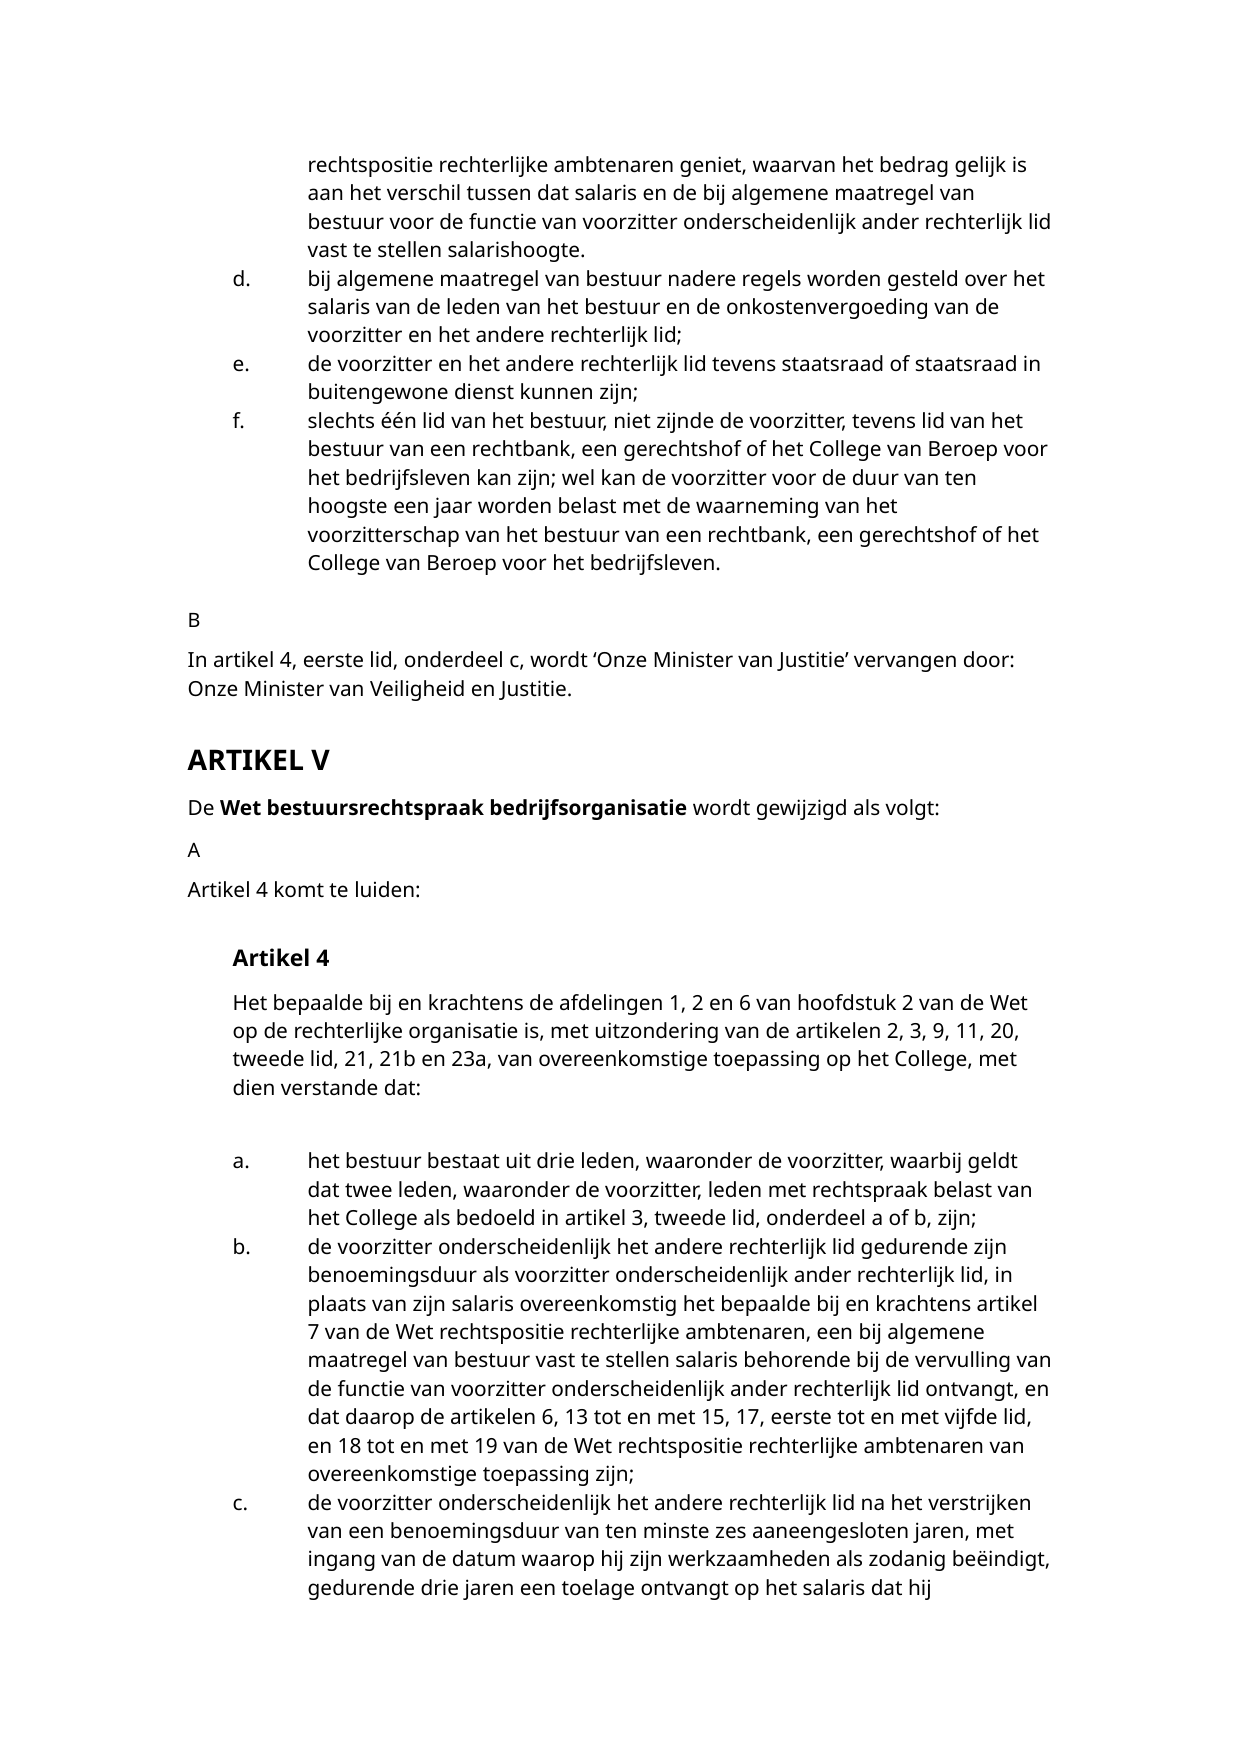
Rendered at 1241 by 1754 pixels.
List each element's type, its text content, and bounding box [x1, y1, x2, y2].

list rechtspositie rechterlijke ambtenaren geniet, waarvan het bedrag gelijk is aan het verschil tussen dat salaris en de bij algemene maatregel van bestuur voor de functie van voorzitter onderscheidenlijk ander rechterlijk lid vast te stellen salarishoogte. [232, 150, 1053, 264]
subtitle ARTIKEL V [187, 740, 1053, 778]
list de voorzitter onderscheidenlijk het andere rechterlijk lid na het verstrijken van een benoemingsduur van ten minste zes aaneengesloten jaren, met ingang van de datum waarop hij zijn werkzaamheden als zodanig beëindigt, gedurende drie jaren een toelage ontvangt op het salaris dat hij [232, 1488, 1053, 1601]
text A [187, 837, 1053, 864]
text Artikel 4 komt te luiden: [187, 876, 1053, 904]
text De Wet bestuursrechtspraak bedrijfsorganisatie wordt gewijzigd als volgt: [187, 793, 1053, 822]
list bij algemene maatregel van bestuur nadere regels worden gesteld over het salaris van de leden van het bestuur en de onkostenvergoeding van de voorzitter en het andere rechterlijk lid; [232, 264, 1053, 349]
list de voorzitter en het andere rechterlijk lid tevens staatsraad of staatsraad in buitengewone dienst kunnen zijn; [232, 349, 1053, 406]
text Het bepaalde bij en krachtens de afdelingen 1, 2 en 6 van hoofdstuk 2 van de Wet op de rechterlijke organisatie is, met uitzondering van de artikelen 2, 3, 9, 11, 20, tweede lid, 21, 21b en 23a, van overeenkomstige toepassing op het College, met dien verstande dat: [232, 988, 1053, 1101]
text B [187, 607, 1053, 633]
list slechts één lid van het bestuur, niet zijnde de voorzitter, tevens lid van het bestuur van een rechtbank, een gerechtshof of het College van Beroep voor het bedrijfsleven kan zijn; wel kan de voorzitter voor de duur van ten hoogste een jaar worden belast met de waarneming van het voorzitterschap van het bestuur van een rechtbank, een gerechtshof of het College van Beroep voor het bedrijfsleven. [232, 406, 1053, 577]
subtitle Artikel 4 [232, 941, 1053, 973]
text In artikel 4, eerste lid, onderdeel c, wordt ‘Onze Minister van Justitie’ vervangen door: Onze Minister van Veiligheid en Justitie. [187, 645, 1053, 702]
list de voorzitter onderscheidenlijk het andere rechterlijk lid gedurende zijn benoemingsduur als voorzitter onderscheidenlijk ander rechterlijk lid, in plaats van zijn salaris overeenkomstig het bepaalde bij en krachtens artikel 7 van de Wet rechtspositie rechterlijke ambtenaren, een bij algemene maatregel van bestuur vast te stellen salaris behorende bij de vervulling van de functie van voorzitter onderscheidenlijk ander rechterlijk lid ontvangt, en dat daarop de artikelen 6, 13 tot en met 15, 17, eerste tot en met vijfde lid, en 18 tot en met 19 van de Wet rechtspositie rechterlijke ambtenaren van overeenkomstige toepassing zijn; [232, 1232, 1053, 1488]
list het bestuur bestaat uit drie leden, waaronder de voorzitter, waarbij geldt dat twee leden, waaronder de voorzitter, leden met rechtspraak belast van het College als bedoeld in artikel 3, tweede lid, onderdeel a of b, zijn; [232, 1146, 1053, 1232]
